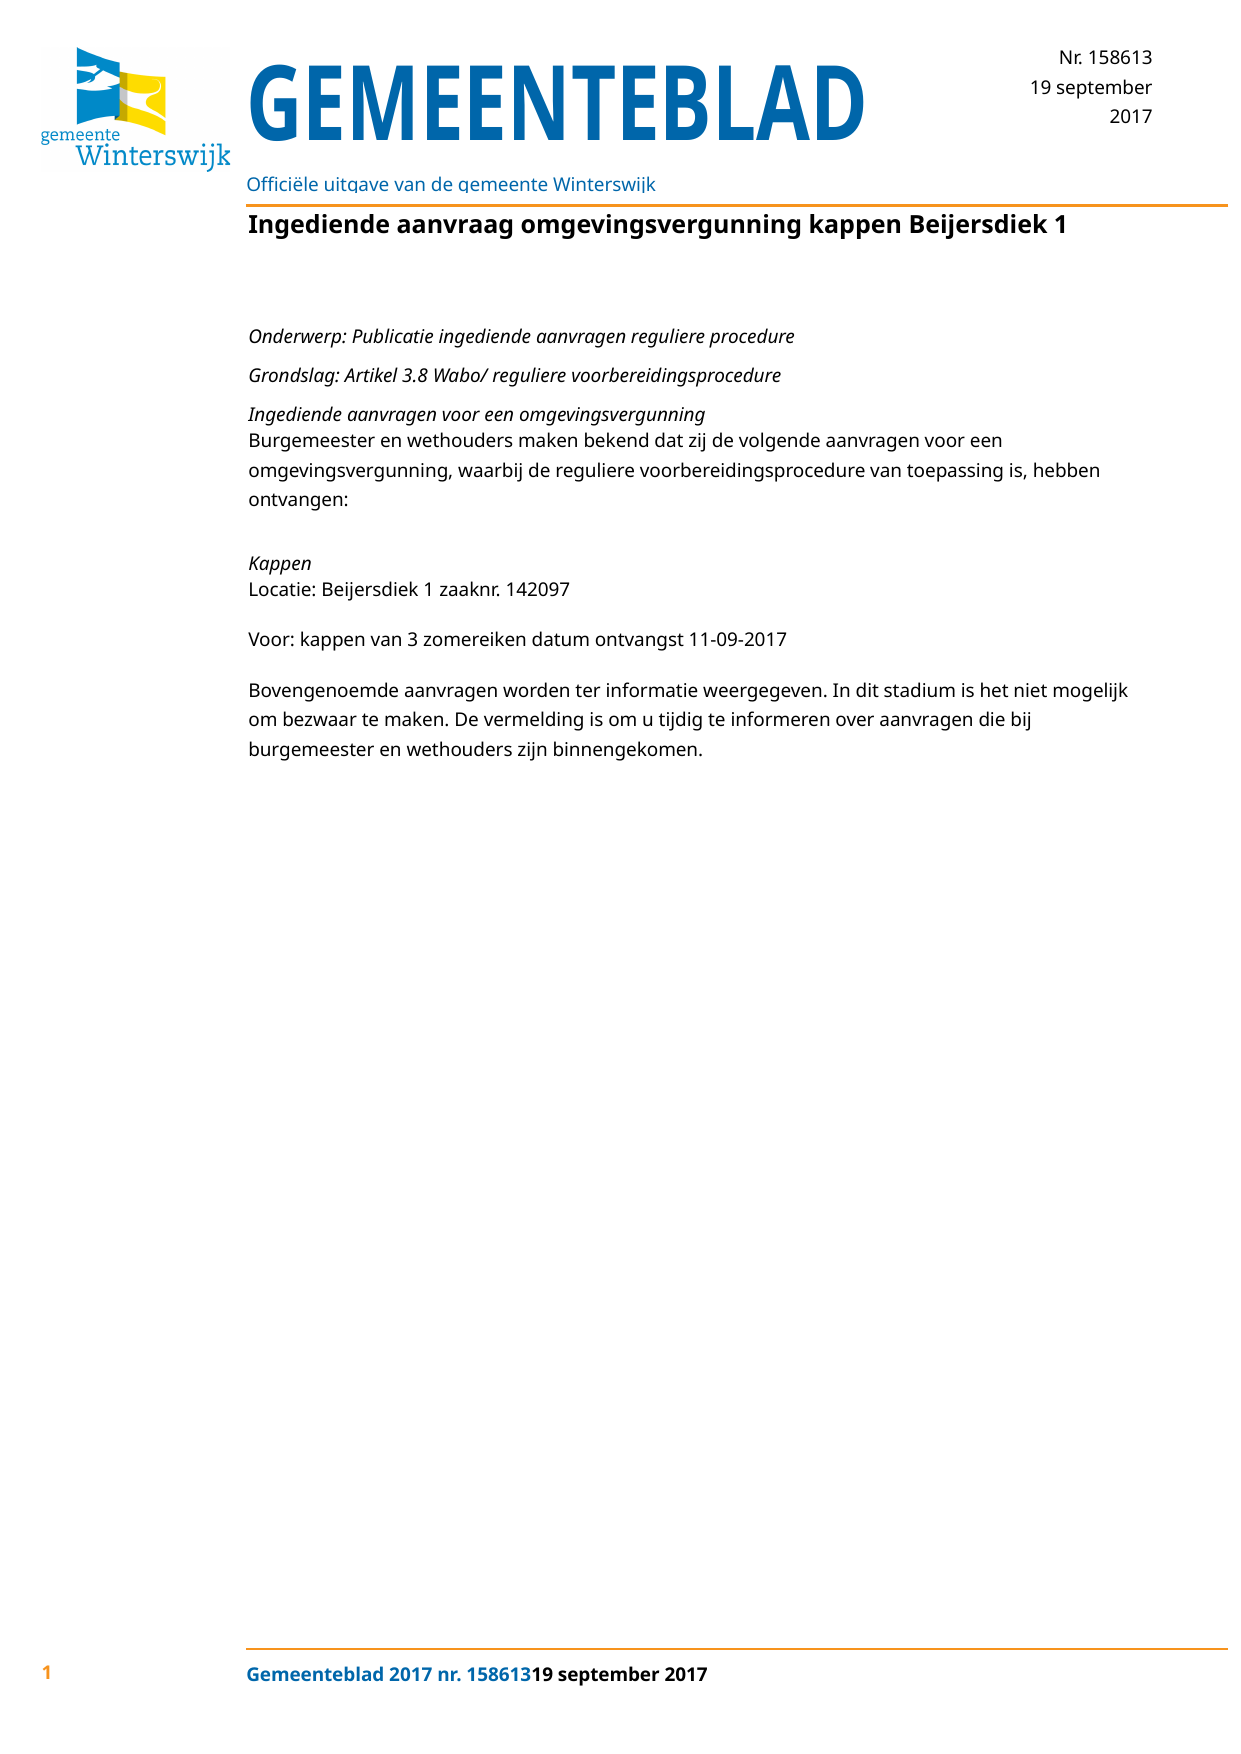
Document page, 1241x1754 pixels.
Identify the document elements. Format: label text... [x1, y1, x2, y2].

picture [225, 153, 231, 162]
text Voor: kappen van 3 zomereiken datum ontvangst 11-09-2017 [248, 627, 1152, 652]
text Kappen [248, 551, 1152, 576]
picture [41, 47, 231, 172]
text Bovengenoemde aanvragen worden ter informatie weergegeven. In dit stadium is het niet mogelijk om bezwaar te maken. De vermelding is om u tijdig te informeren over aanvragen die bij burgemeester en wethouders zijn binnengekomen. [248, 677, 1152, 762]
text Onderwerp: Publicatie ingediende aanvragen reguliere procedure [248, 323, 1152, 349]
text Locatie: Beijersdiek 1 zaaknr. 142097 [248, 576, 1152, 602]
text Burgemeester en wethouders maken bekend dat zij de volgende aanvragen voor een omgevingsvergunning, waarbij de reguliere voorbereidingsprocedure van toepassing is, hebben ontvangen: [248, 427, 1152, 512]
text Ingediende aanvragen voor een omgevingsvergunning [248, 402, 1152, 427]
text Grondslag: Artikel 3.8 Wabo/ reguliere voorbereidingsprocedure [248, 362, 1152, 388]
text Ingediende aanvraag omgevingsvergunning kappen Beijersdiek 1 [248, 207, 1152, 241]
